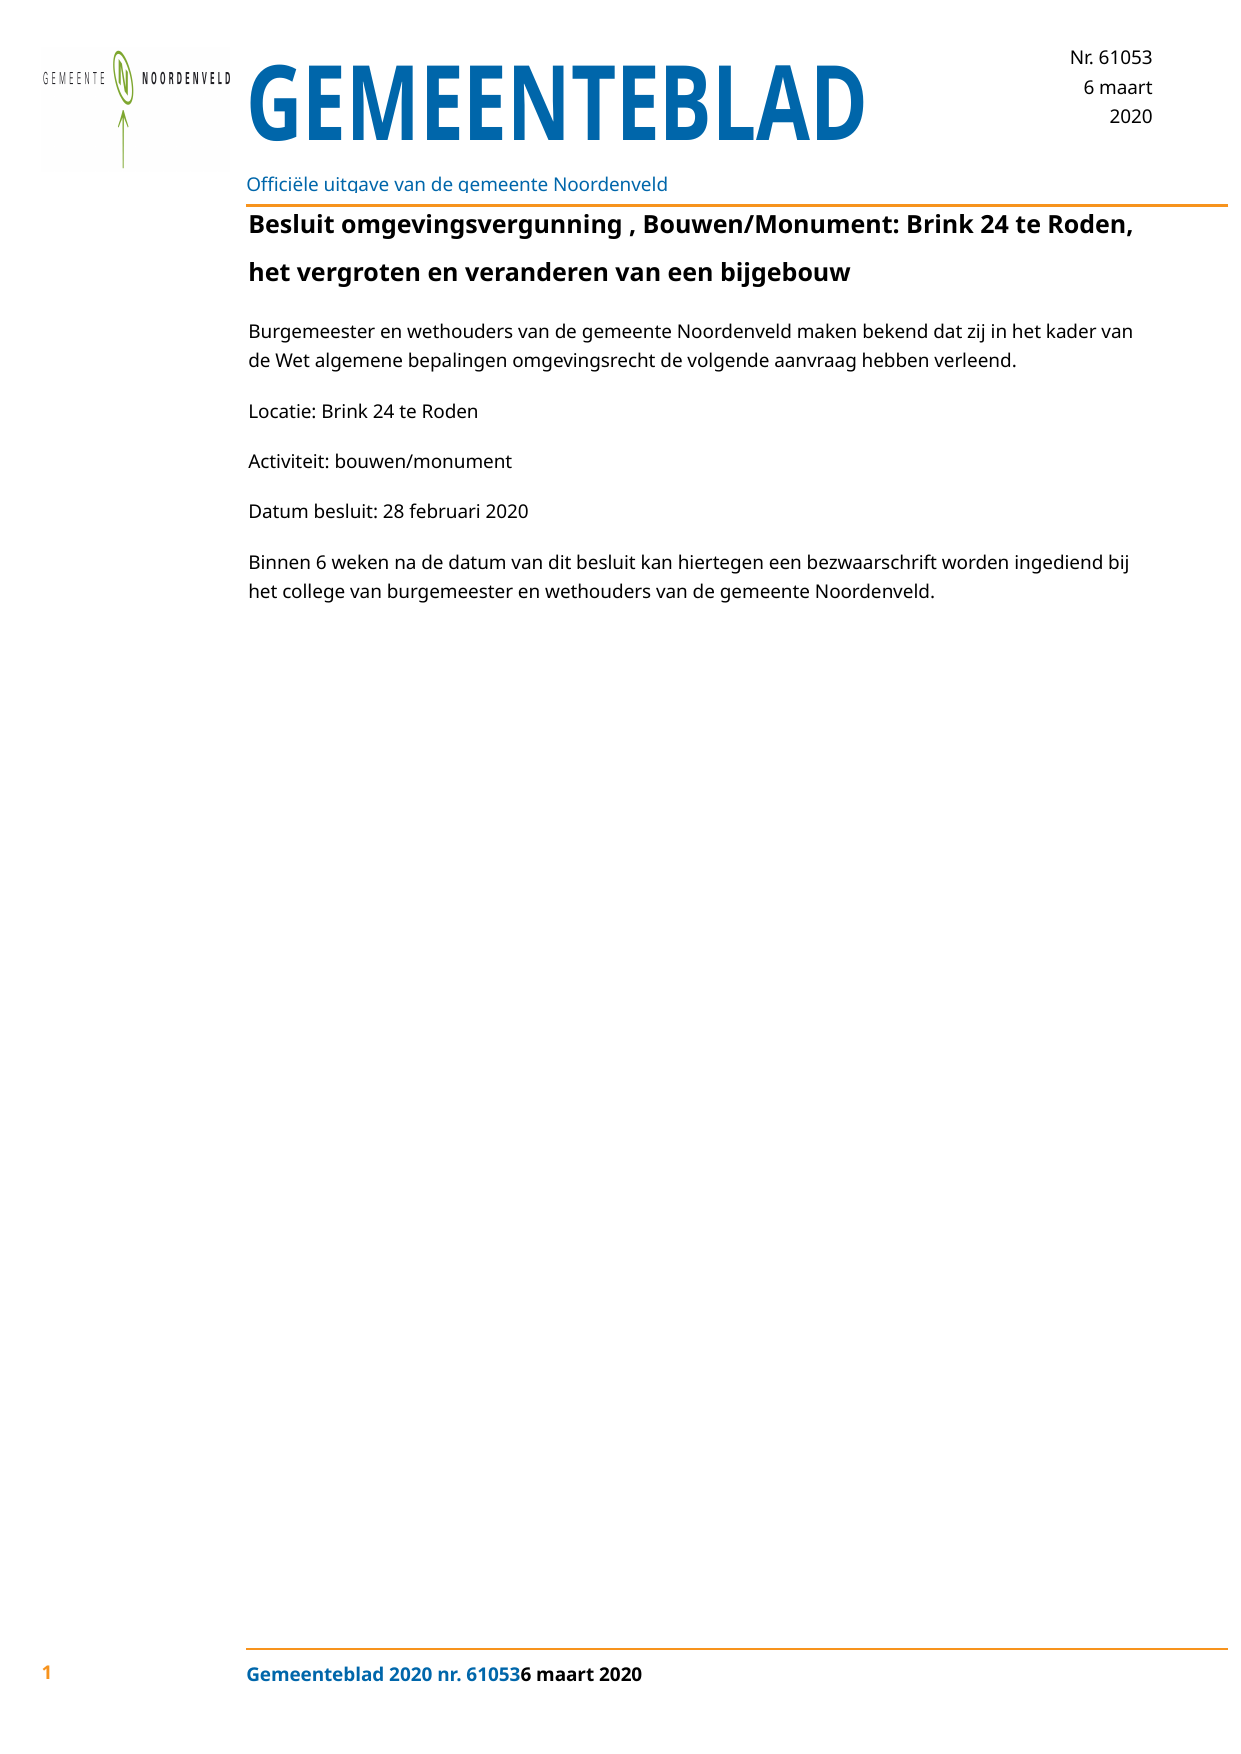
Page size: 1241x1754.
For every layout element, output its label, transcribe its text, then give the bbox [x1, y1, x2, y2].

text Burgemeester en wethouders van de gemeente Noordenveld maken bekend dat zij in het kader van de Wet algemene bepalingen omgevingsrecht de volgende aanvraag hebben verleend. [248, 318, 1152, 373]
text Besluit omgevingsvergunning , Bouwen/Monument: Brink 24 te Roden, het vergroten en veranderen van een bijgebouw [248, 207, 1152, 288]
text Activiteit: bouwen/monument [248, 448, 1152, 474]
text Locatie: Brink 24 te Roden [248, 398, 1152, 424]
picture [41, 47, 231, 172]
text Binnen 6 weken na de datum van dit besluit kan hiertegen een bezwaarschrift worden ingediend bij het college van burgemeester en wethouders van de gemeente Noordenveld. [248, 549, 1152, 604]
text Datum besluit: 28 februari 2020 [248, 499, 1152, 524]
